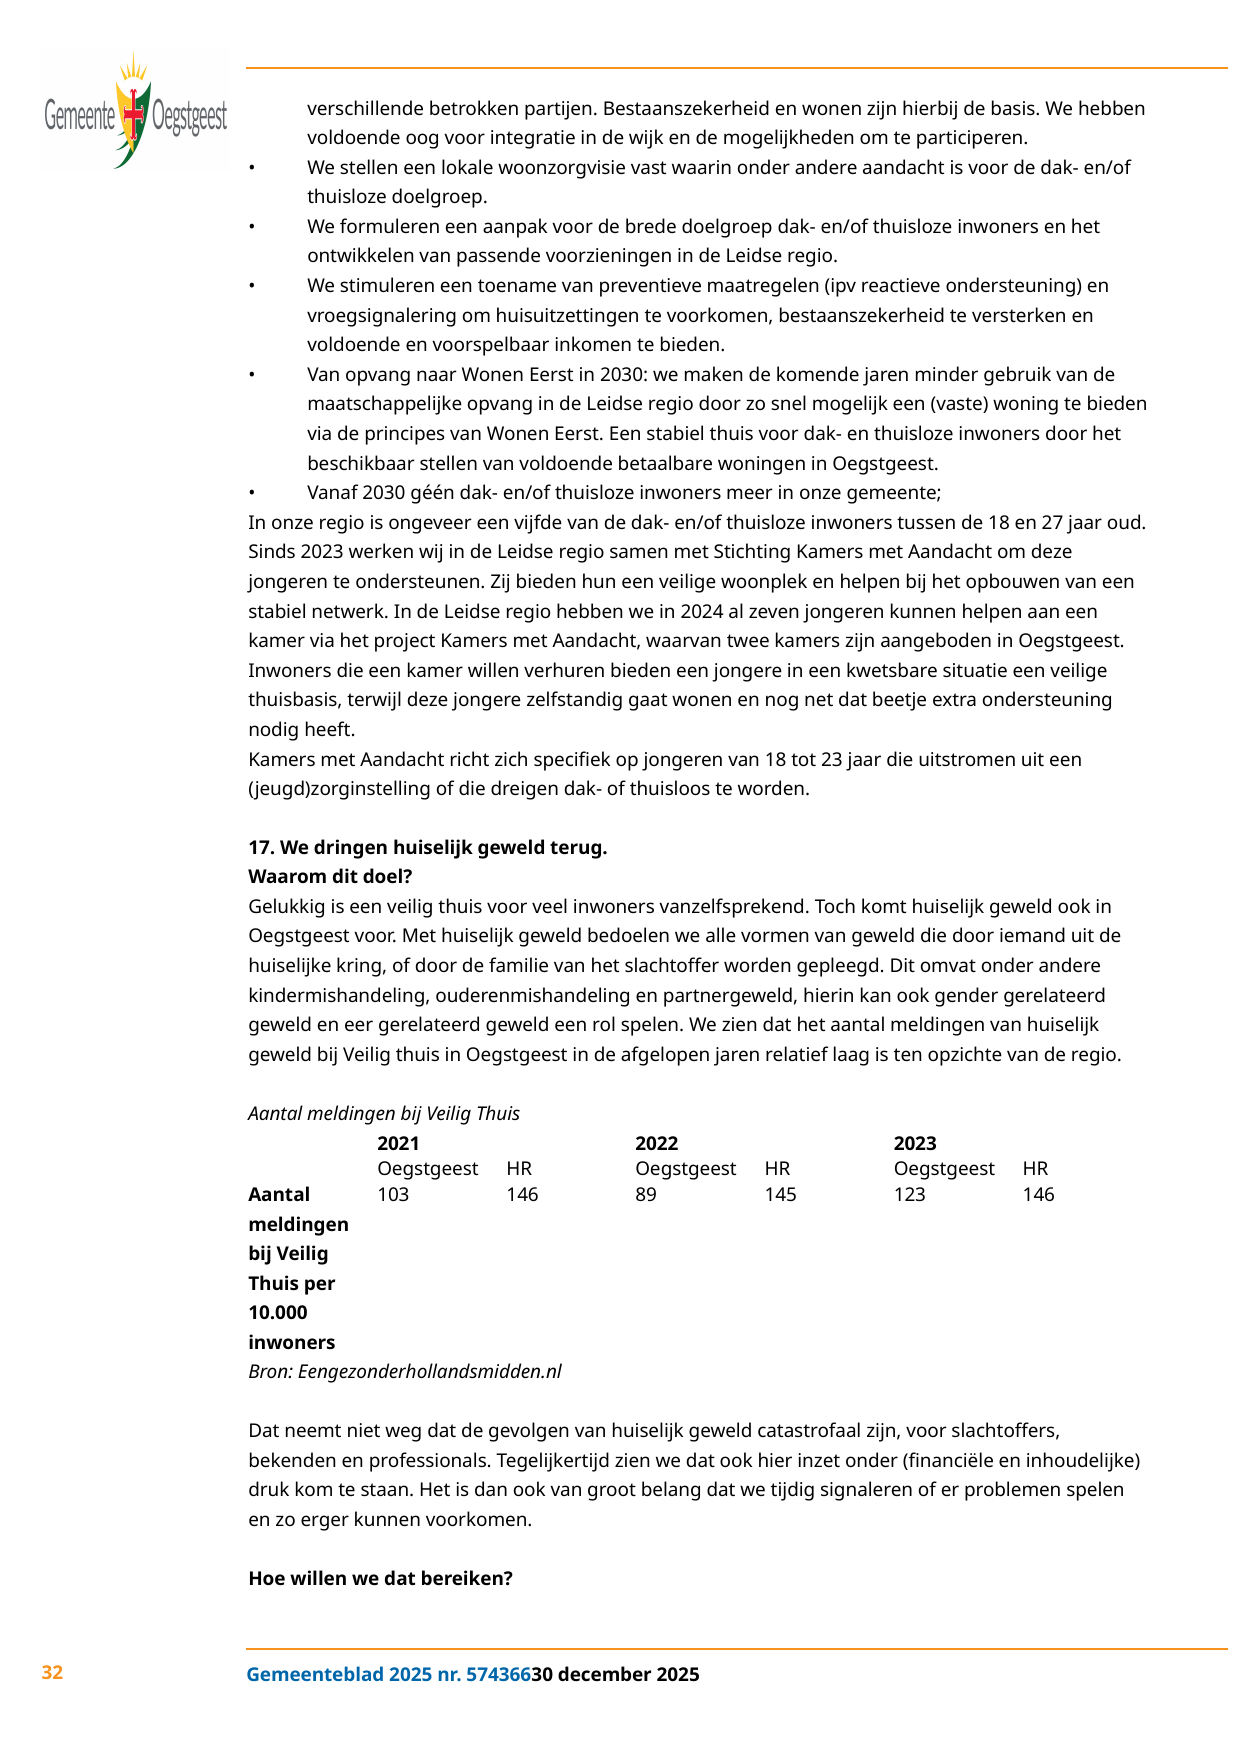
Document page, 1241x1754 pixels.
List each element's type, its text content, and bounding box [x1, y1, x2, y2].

table_cell Aantal meldingen bij Veilig Thuis per 10.000 inwoners [248, 1181, 377, 1355]
table_header 2021 [377, 1130, 635, 1156]
text Gelukkig is een veilig thuis voor veel inwoners vanzelfsprekend. Toch komt huiselijk geweld ook in Oegstgeest voor. Met huiselijk geweld bedoelen we alle vormen van geweld die door iemand uit de huiselijke kring, of door de familie van het slachtoffer worden gepleegd. Dit omvat onder andere kindermishandeling, ouderenmishandeling en partnergeweld, hierin kan ook gender gerelateerd geweld en eer gerelateerd geweld een rol spelen. We zien dat het aantal meldingen van huiselijk geweld bij Veilig thuis in Oegstgeest in de afgelopen jaren relatief laag is ten opzichte van de regio. [248, 893, 1152, 1067]
table_cell HR [764, 1156, 893, 1181]
table_header [248, 1130, 377, 1156]
table_cell 146 [1023, 1181, 1152, 1355]
list We stimuleren een toename van preventieve maatregelen (ipv reactieve ondersteuning) en vroegsignalering om huisuitzettingen te voorkomen, bestaanszekerheid te versterken en voldoende en voorspelbaar inkomen te bieden. [248, 272, 1152, 357]
picture [41, 47, 231, 172]
table_cell HR [506, 1156, 635, 1181]
text Hoe willen we dat bereiken? [248, 1565, 1152, 1591]
list We stellen een lokale woonzorgvisie vast waarin onder andere aandacht is voor de dak- en/of thuisloze doelgroep. [248, 154, 1152, 209]
table_cell 145 [764, 1181, 893, 1355]
table_header 2022 [635, 1130, 893, 1156]
text Dat neemt niet weg dat de gevolgen van huiselijk geweld catastrofaal zijn, voor slachtoffers, bekenden en professionals. Tegelijkertijd zien we dat ook hier inzet onder (financiële en inhoudelijke) druk kom te staan. Het is dan ook van groot belang dat we tijdig signaleren of er problemen spelen en zo erger kunnen voorkomen. [248, 1417, 1152, 1532]
list We formuleren een aanpak voor de brede doelgroep dak- en/of thuisloze inwoners en het ontwikkelen van passende voorzieningen in de Leidse regio. [248, 213, 1152, 268]
table_cell 89 [635, 1181, 764, 1355]
table_header In onze regio is ongeveer een vijfde van de dak- en/of thuisloze inwoners tussen de 18 en 27 jaar oud. Sinds 2023 werken wij in de Leidse regio samen met Stichting Kamers met Aandacht om deze jongeren te ondersteunen. Zij bieden hun een veilige woonplek en helpen bij het opbouwen van een stabiel netwerk. In de Leidse regio hebben we in 2024 al zeven jongeren kunnen helpen aan een kamer via het project Kamers met Aandacht, waarvan twee kamers zijn aangeboden in Oegstgeest. Inwoners die een kamer willen verhuren bieden een jongere in een kwetsbare situatie een veilige thuisbasis, terwijl deze jongere zelfstandig gaat wonen en nog net dat beetje extra ondersteuning nodig heeft. Kamers met Aandacht richt zich specifiek op jongeren van 18 tot 23 jaar die uitstromen uit een (jeugd)zorginstelling of die dreigen dak- of thuisloos te worden. [248, 509, 1152, 801]
table_cell 103 [377, 1181, 506, 1355]
table_cell Oegstgeest [377, 1156, 506, 1181]
table_header 2023 [894, 1130, 1152, 1156]
text Aantal meldingen bij Veilig Thuis [248, 1100, 1152, 1126]
list Van opvang naar Wonen Eerst in 2030: we maken de komende jaren minder gebruik van de maatschappelijke opvang in de Leidse regio door zo snel mogelijk een (vaste) woning te bieden via de principes van Wonen Eerst. Een stabiel thuis voor dak- en thuisloze inwoners door het beschikbaar stellen van voldoende betaalbare woningen in Oegstgeest. [248, 361, 1152, 476]
list Vanaf 2030 géén dak- en/of thuisloze inwoners meer in onze gemeente; [248, 479, 1152, 505]
list verschillende betrokken partijen. Bestaanszekerheid en wonen zijn hierbij de basis. We hebben voldoende oog voor integratie in de wijk en de mogelijkheden om te participeren. [248, 95, 1152, 150]
table_cell 146 [506, 1181, 635, 1355]
table_cell Oegstgeest [894, 1156, 1022, 1181]
text Waarom dit doel? [248, 863, 1152, 889]
table_cell [248, 1156, 377, 1181]
table_cell HR [1023, 1156, 1152, 1181]
text 17. We dringen huiselijk geweld terug. [248, 834, 1152, 859]
text Bron: Eengezonderhollandsmidden.nl [248, 1358, 1152, 1384]
table_cell Oegstgeest [635, 1156, 764, 1181]
table_cell 123 [894, 1181, 1022, 1355]
